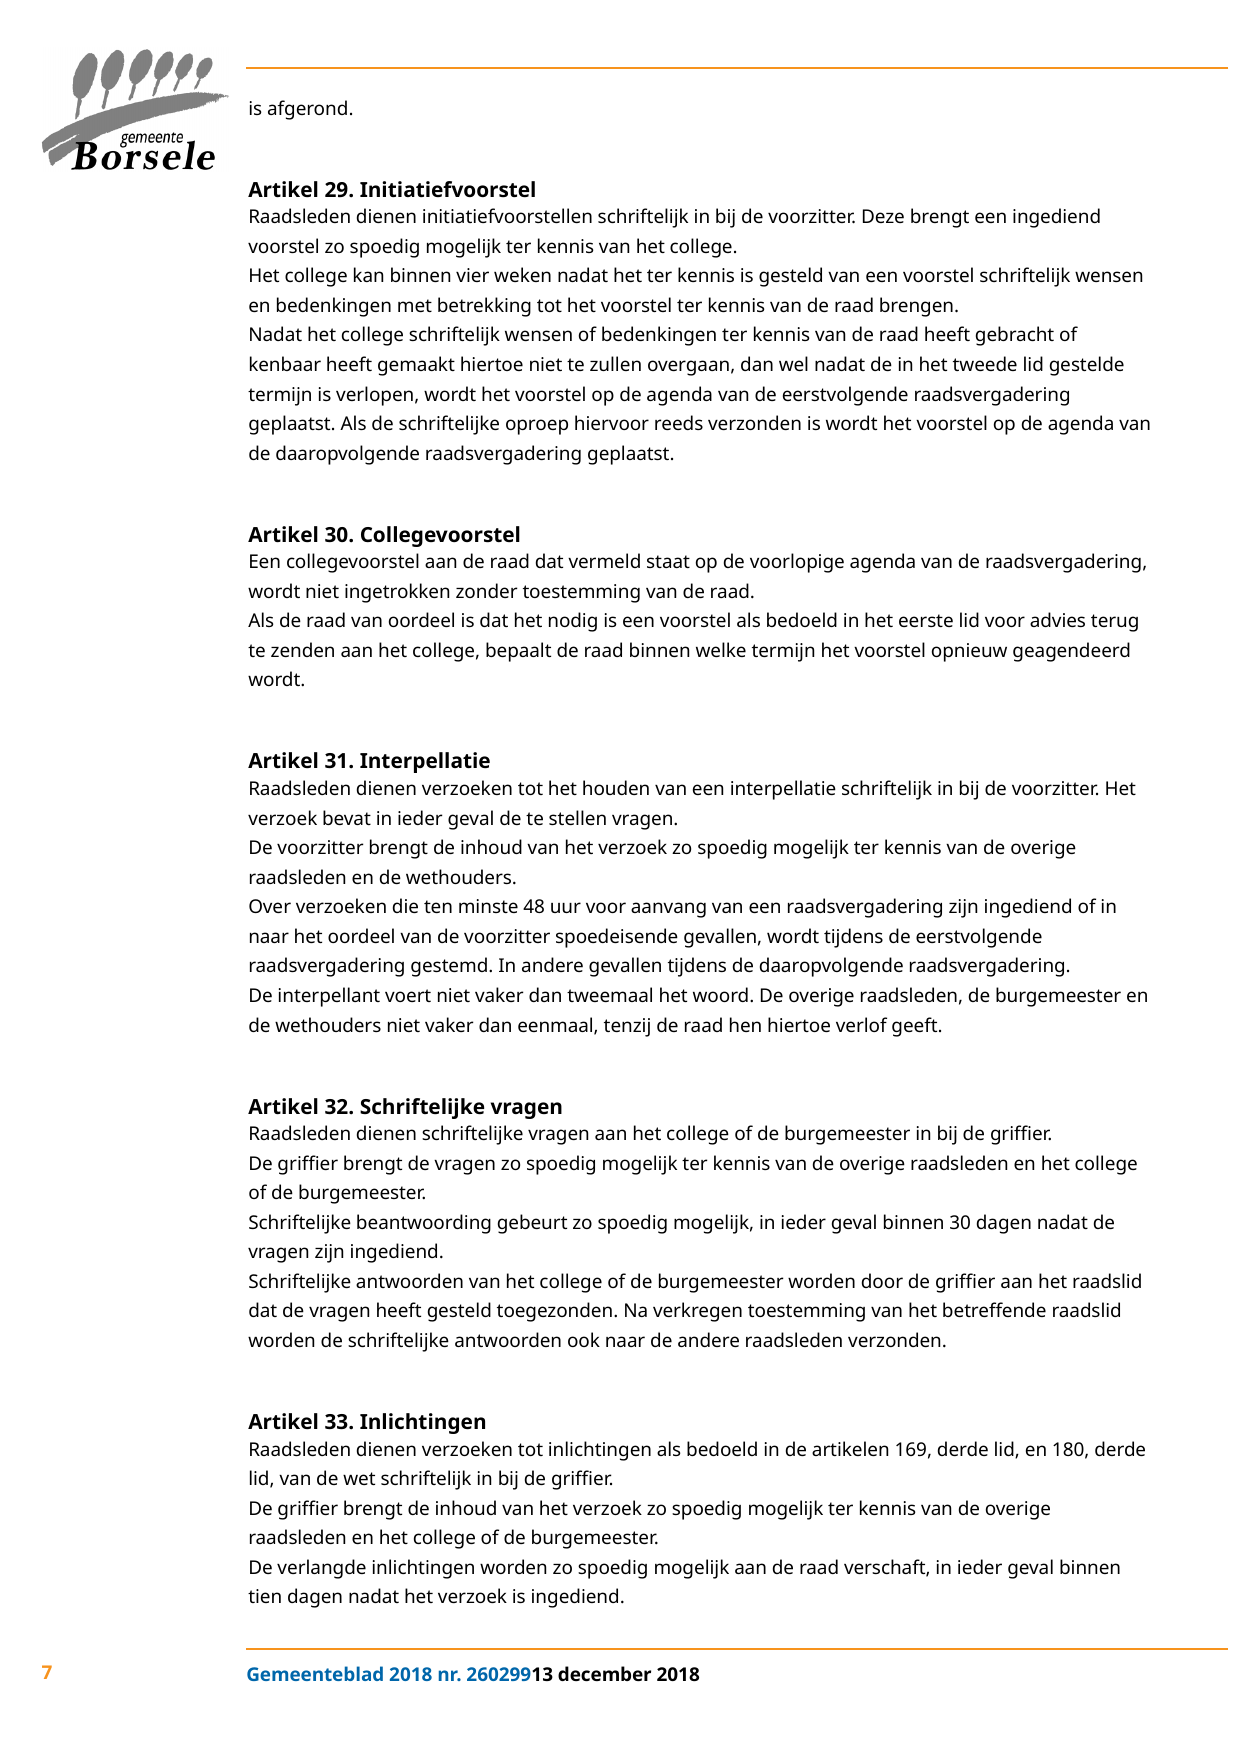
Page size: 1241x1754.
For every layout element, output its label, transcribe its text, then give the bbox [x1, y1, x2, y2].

text Artikel 33. Inlichtingen [248, 1407, 1152, 1436]
text De griffier brengt de inhoud van het verzoek zo spoedig mogelijk ter kennis van de overige raadsleden en het college of de burgemeester. [248, 1495, 1152, 1550]
picture [41, 47, 231, 172]
text Nadat het college schriftelijk wensen of bedenkingen ter kennis van de raad heeft gebracht of kenbaar heeft gemaakt hiertoe niet te zullen overgaan, dan wel nadat de in het tweede lid gestelde termijn is verlopen, wordt het voorstel op de agenda van de eerstvolgende raadsvergadering geplaatst. Als de schriftelijke oproep hiervoor reeds verzonden is wordt het voorstel op de agenda van de daaropvolgende raadsvergadering geplaatst. [248, 322, 1152, 466]
text Het college kan binnen vier weken nadat het ter kennis is gesteld van een voorstel schriftelijk wensen en bedenkingen met betrekking tot het voorstel ter kennis van de raad brengen. [248, 262, 1152, 318]
text Raadsleden dienen verzoeken tot inlichtingen als bedoeld in de artikelen 169, derde lid, en 180, derde lid, van de wet schriftelijk in bij de griffier. [248, 1436, 1152, 1491]
text Over verzoeken die ten minste 48 uur voor aanvang van een raadsvergadering zijn ingediend of in naar het oordeel van de voorzitter spoedeisende gevallen, wordt tijdens de eerstvolgende raadsvergadering gestemd. In andere gevallen tijdens de daaropvolgende raadsvergadering. [248, 893, 1152, 978]
text Een collegevoorstel aan de raad dat vermeld staat op de voorlopige agenda van de raadsvergadering, wordt niet ingetrokken zonder toestemming van de raad. [248, 548, 1152, 604]
text Schriftelijke beantwoording gebeurt zo spoedig mogelijk, in ieder geval binnen 30 dagen nadat de vragen zijn ingediend. [248, 1209, 1152, 1264]
text De interpellant voert niet vaker dan tweemaal het woord. De overige raadsleden, de burgemeester en de wethouders niet vaker dan eenmaal, tenzij de raad hen hiertoe verlof geeft. [248, 982, 1152, 1037]
text is afgerond. [248, 95, 1152, 121]
text Artikel 32. Schriftelijke vragen [248, 1092, 1152, 1120]
text Raadsleden dienen verzoeken tot het houden van een interpellatie schriftelijk in bij de voorzitter. Het verzoek bevat in ieder geval de te stellen vragen. [248, 775, 1152, 830]
text Artikel 30. Collegevoorstel [248, 520, 1152, 548]
text Artikel 31. Interpellatie [248, 747, 1152, 775]
text Schriftelijke antwoorden van het college of de burgemeester worden door de griffier aan het raadslid dat de vragen heeft gesteld toegezonden. Na verkregen toestemming van het betreffende raadslid worden de schriftelijke antwoorden ook naar de andere raadsleden verzonden. [248, 1268, 1152, 1353]
text Raadsleden dienen initiatiefvoorstellen schriftelijk in bij de voorzitter. Deze brengt een ingediend voorstel zo spoedig mogelijk ter kennis van het college. [248, 203, 1152, 258]
text De voorzitter brengt de inhoud van het verzoek zo spoedig mogelijk ter kennis van de overige raadsleden en de wethouders. [248, 834, 1152, 889]
text Als de raad van oordeel is dat het nodig is een voorstel als bedoeld in het eerste lid voor advies terug te zenden aan het college, bepaalt de raad binnen welke termijn het voorstel opnieuw geagendeerd wordt. [248, 607, 1152, 692]
text De verlangde inlichtingen worden zo spoedig mogelijk aan de raad verschaft, in ieder geval binnen tien dagen nadat het verzoek is ingediend. [248, 1554, 1152, 1609]
text Artikel 29. Initiatiefvoorstel [248, 175, 1152, 203]
text Raadsleden dienen schriftelijke vragen aan het college of de burgemeester in bij de griffier. [248, 1120, 1152, 1146]
text De griffier brengt de vragen zo spoedig mogelijk ter kennis van de overige raadsleden en het college of de burgemeester. [248, 1150, 1152, 1205]
